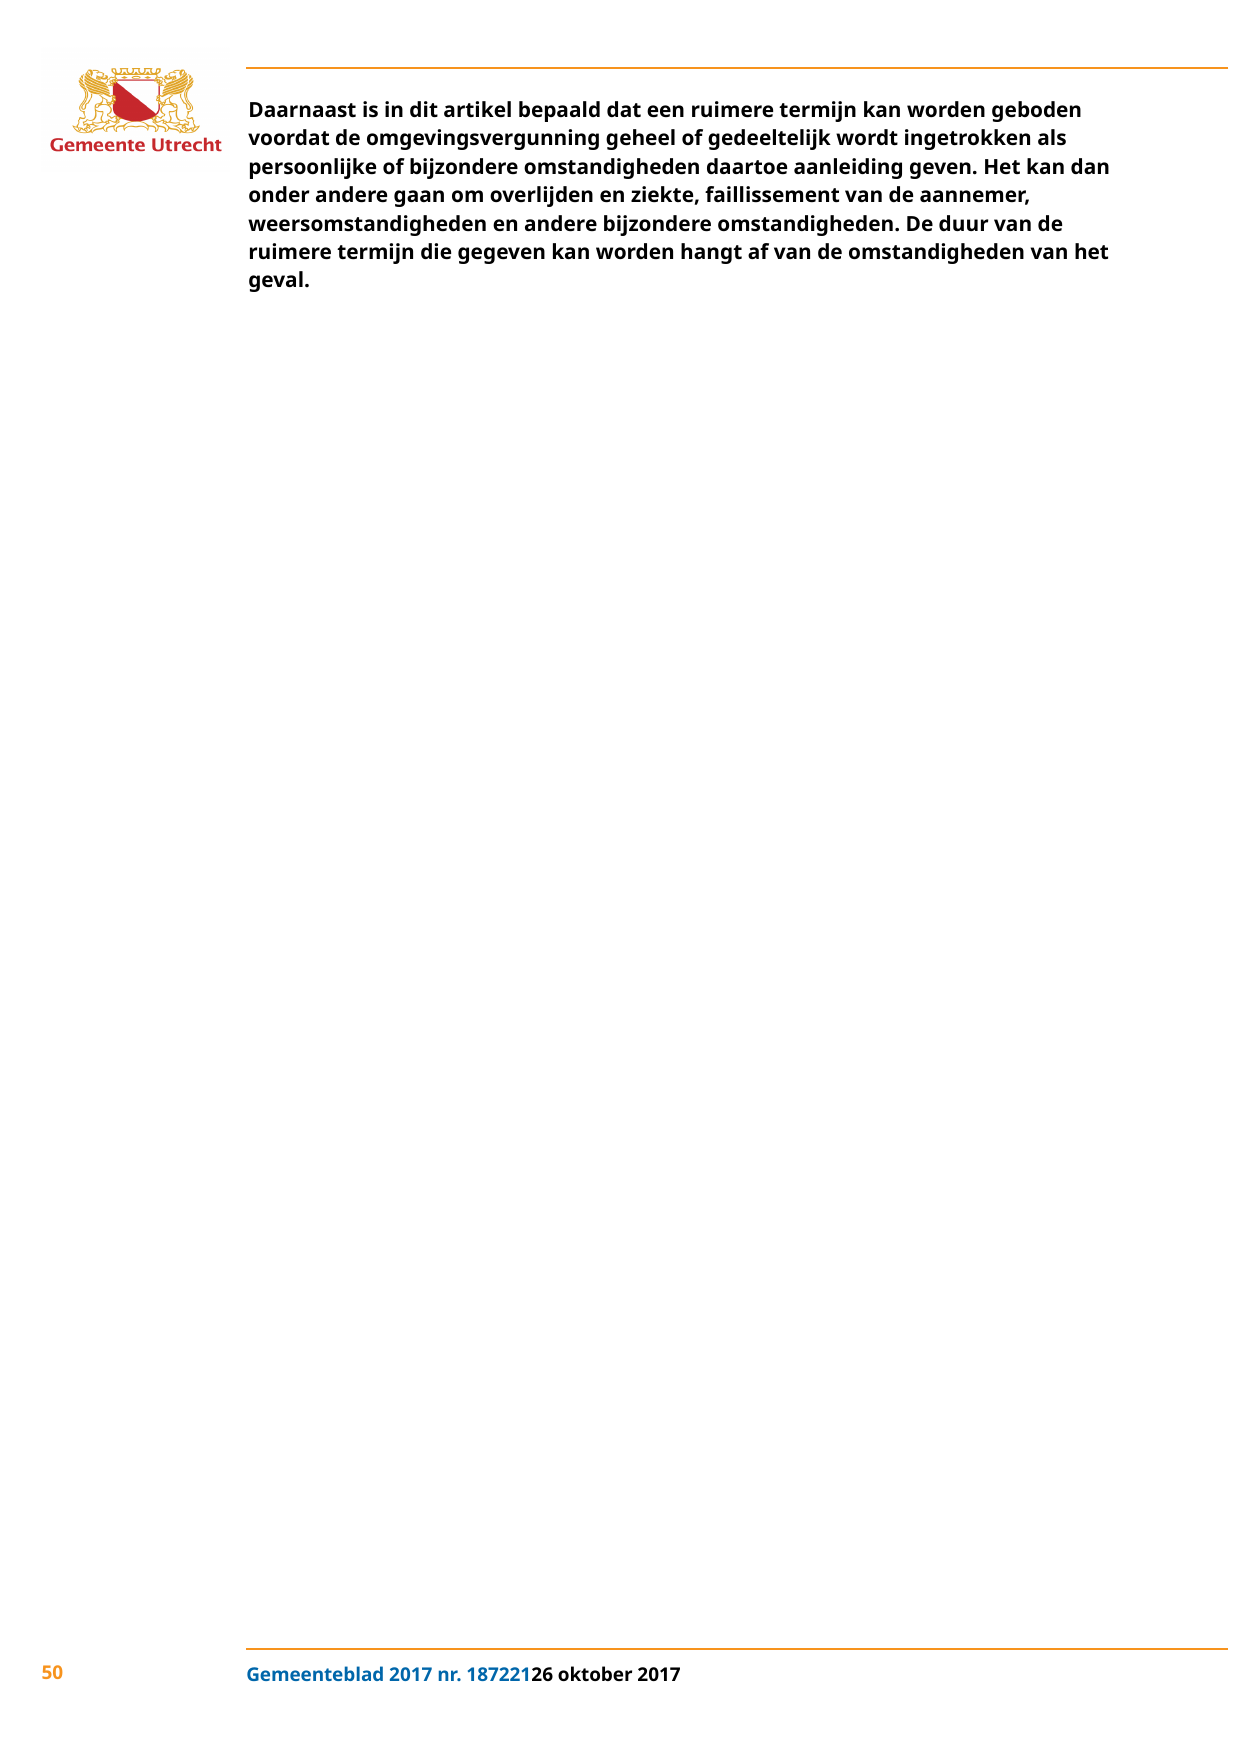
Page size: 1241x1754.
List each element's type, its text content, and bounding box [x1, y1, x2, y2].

text Daarnaast is in dit artikel bepaald dat een ruimere termijn kan worden geboden voordat de omgevingsvergunning geheel of gedeeltelijk wordt ingetrokken als persoonlijke of bijzondere omstandigheden daartoe aanleiding geven. Het kan dan onder andere gaan om overlijden en ziekte, faillissement van de aannemer, weersomstandigheden en andere bijzondere omstandigheden. De duur van de ruimere termijn die gegeven kan worden hangt af van de omstandigheden van het geval. [248, 95, 1152, 294]
picture [41, 47, 231, 172]
